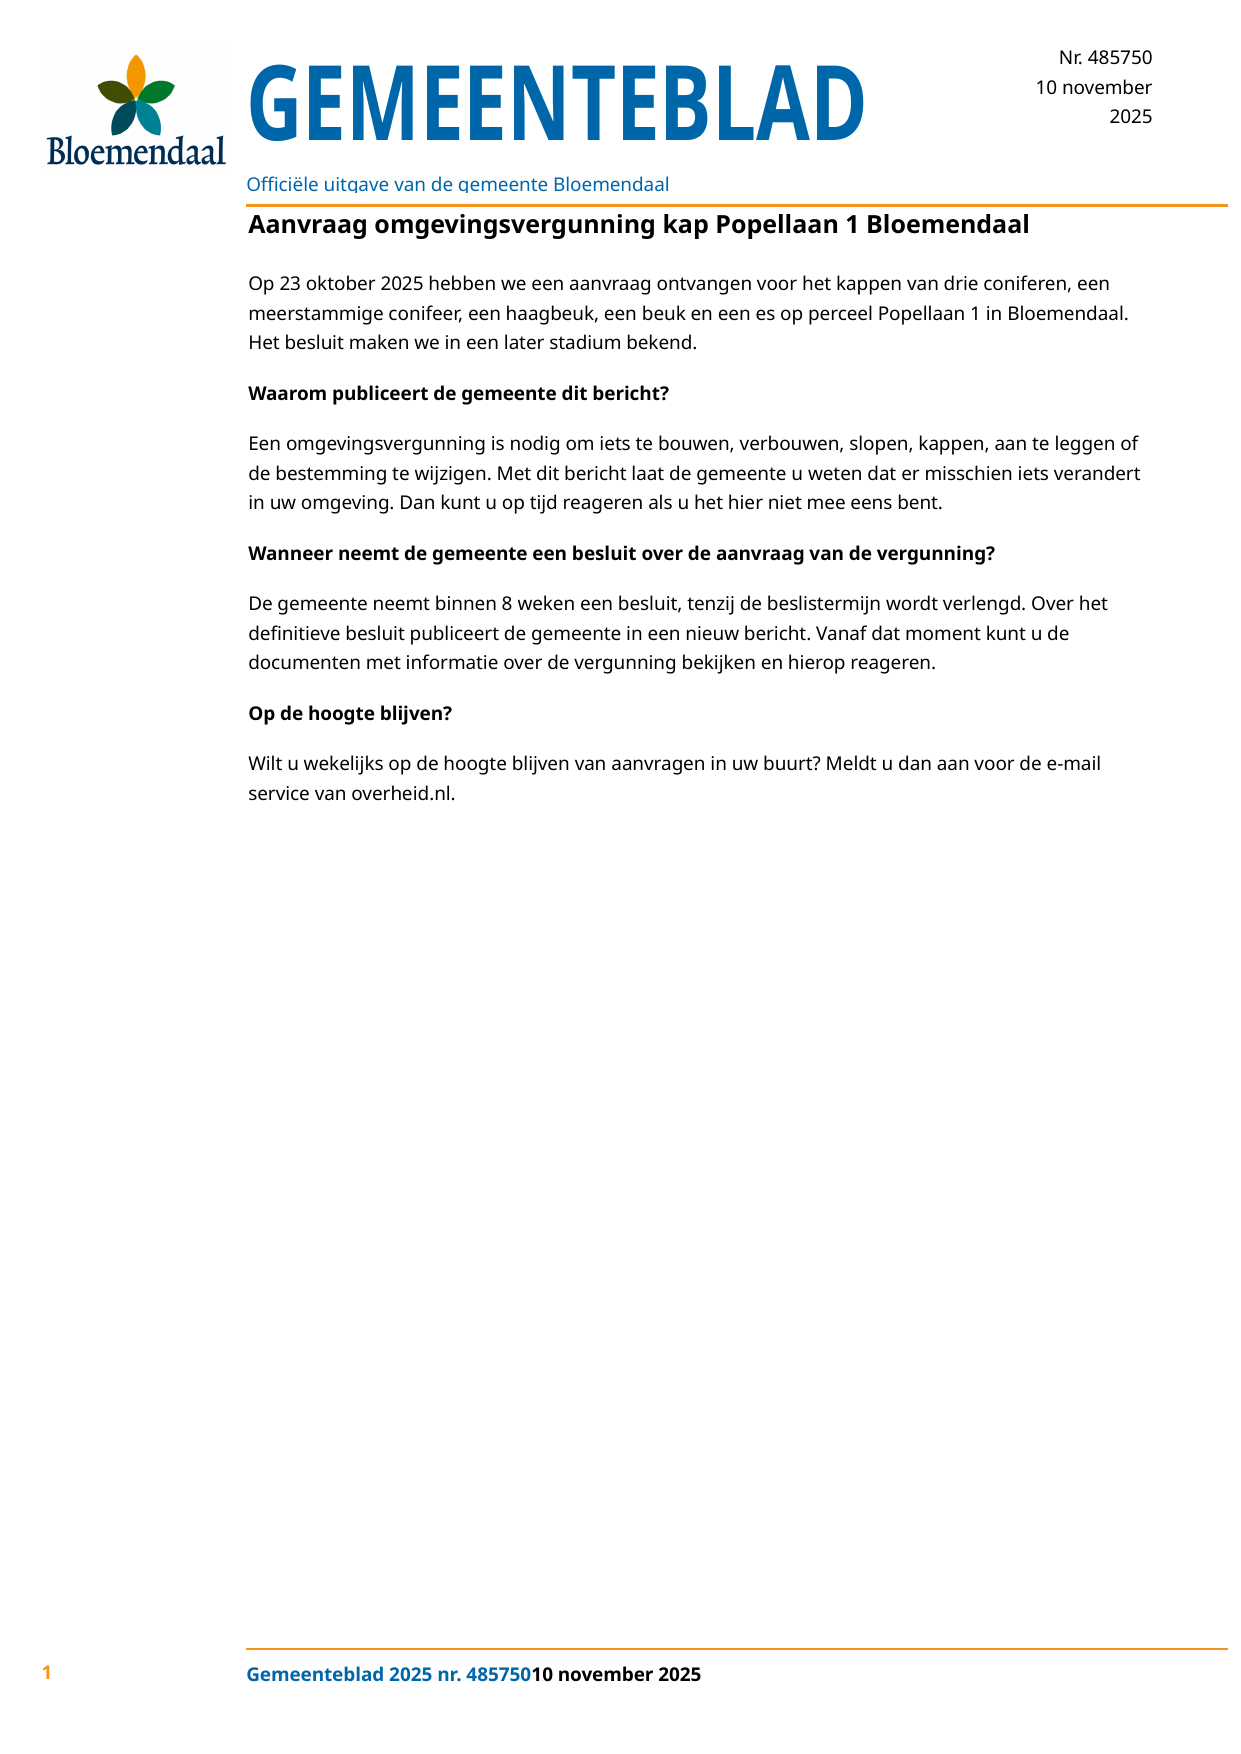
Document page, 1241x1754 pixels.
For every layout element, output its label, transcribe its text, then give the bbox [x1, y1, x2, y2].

picture [41, 47, 231, 172]
text Wilt u wekelijks op de hoogte blijven van aanvragen in uw buurt? Meldt u dan aan voor de e-mail service van overheid.nl. [248, 750, 1152, 806]
text Waarom publiceert de gemeente dit bericht? [248, 380, 1152, 406]
text Aanvraag omgevingsvergunning kap Popellaan 1 Bloemendaal [248, 207, 1152, 241]
text Wanneer neemt de gemeente een besluit over de aanvraag van de vergunning? [248, 540, 1152, 566]
text De gemeente neemt binnen 8 weken een besluit, tenzij de beslistermijn wordt verlengd. Over het definitieve besluit publiceert de gemeente in een nieuw bericht. Vanaf dat moment kunt u de documenten met informatie over de vergunning bekijken en hierop reageren. [248, 590, 1152, 675]
text Een omgevingsvergunning is nodig om iets te bouwen, verbouwen, slopen, kappen, aan te leggen of de bestemming te wijzigen. Met dit bericht laat de gemeente u weten dat er misschien iets verandert in uw omgeving. Dan kunt u op tijd reageren als u het hier niet mee eens bent. [248, 430, 1152, 515]
text Op de hoogte blijven? [248, 700, 1152, 726]
text Op 23 oktober 2025 hebben we een aanvraag ontvangen voor het kappen van drie coniferen, een meerstammige conifeer, een haagbeuk, een beuk en een es op perceel Popellaan 1 in Bloemendaal. Het besluit maken we in een later stadium bekend. [248, 270, 1152, 355]
